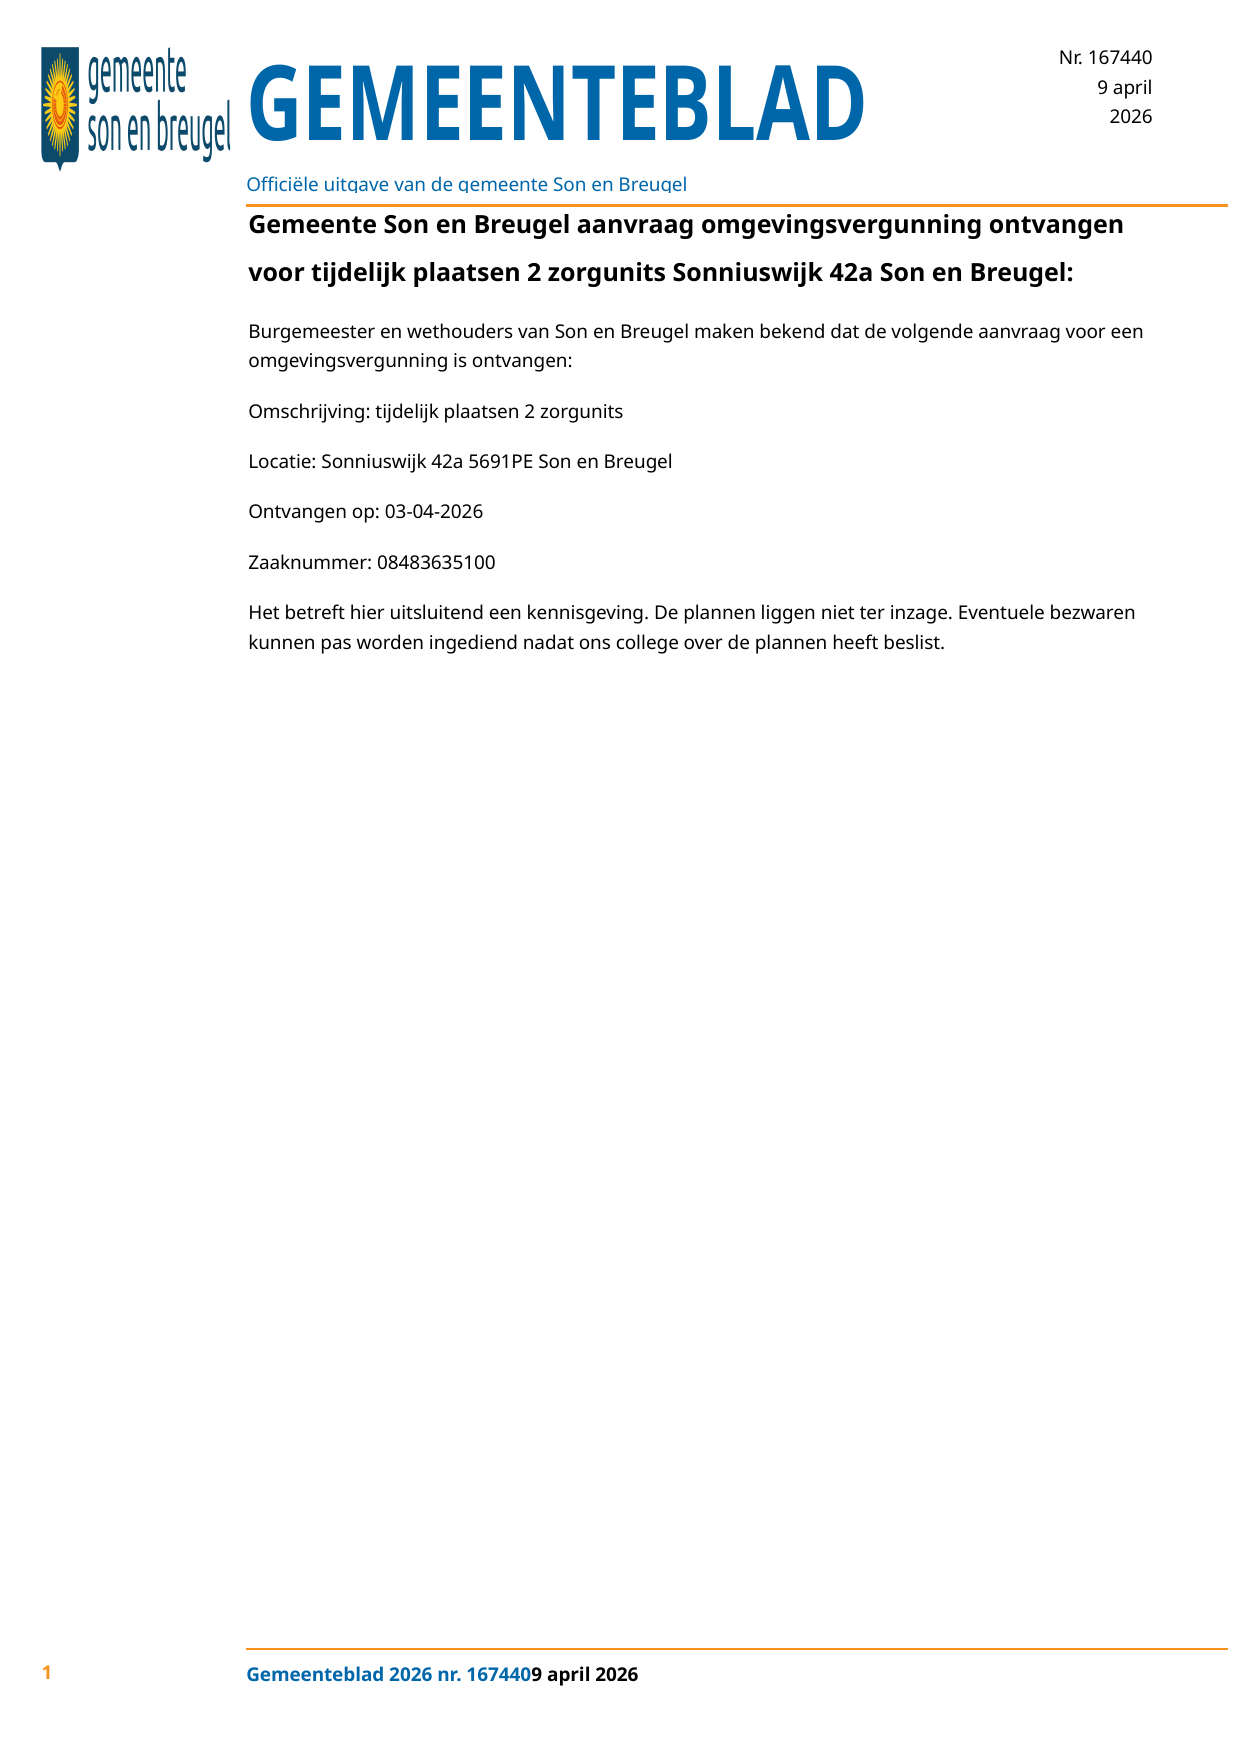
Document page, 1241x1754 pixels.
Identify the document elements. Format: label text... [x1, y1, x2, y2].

text Ontvangen op: 03-04-2026 [248, 499, 1152, 524]
text Burgemeester en wethouders van Son en Breugel maken bekend dat de volgende aanvraag voor een omgevingsvergunning is ontvangen: [248, 318, 1152, 373]
text Zaaknummer: 08483635100 [248, 549, 1152, 575]
text Het betreft hier uitsluitend een kennisgeving. De plannen liggen niet ter inzage. Eventuele bezwaren kunnen pas worden ingediend nadat ons college over de plannen heeft beslist. [248, 599, 1152, 655]
text Omschrijving: tijdelijk plaatsen 2 zorgunits [248, 398, 1152, 424]
text Gemeente Son en Breugel aanvraag omgevingsvergunning ontvangen voor tijdelijk plaatsen 2 zorgunits Sonniuswijk 42a Son en Breugel: [248, 207, 1152, 288]
picture [41, 47, 231, 172]
text Locatie: Sonniuswijk 42a 5691PE Son en Breugel [248, 448, 1152, 474]
